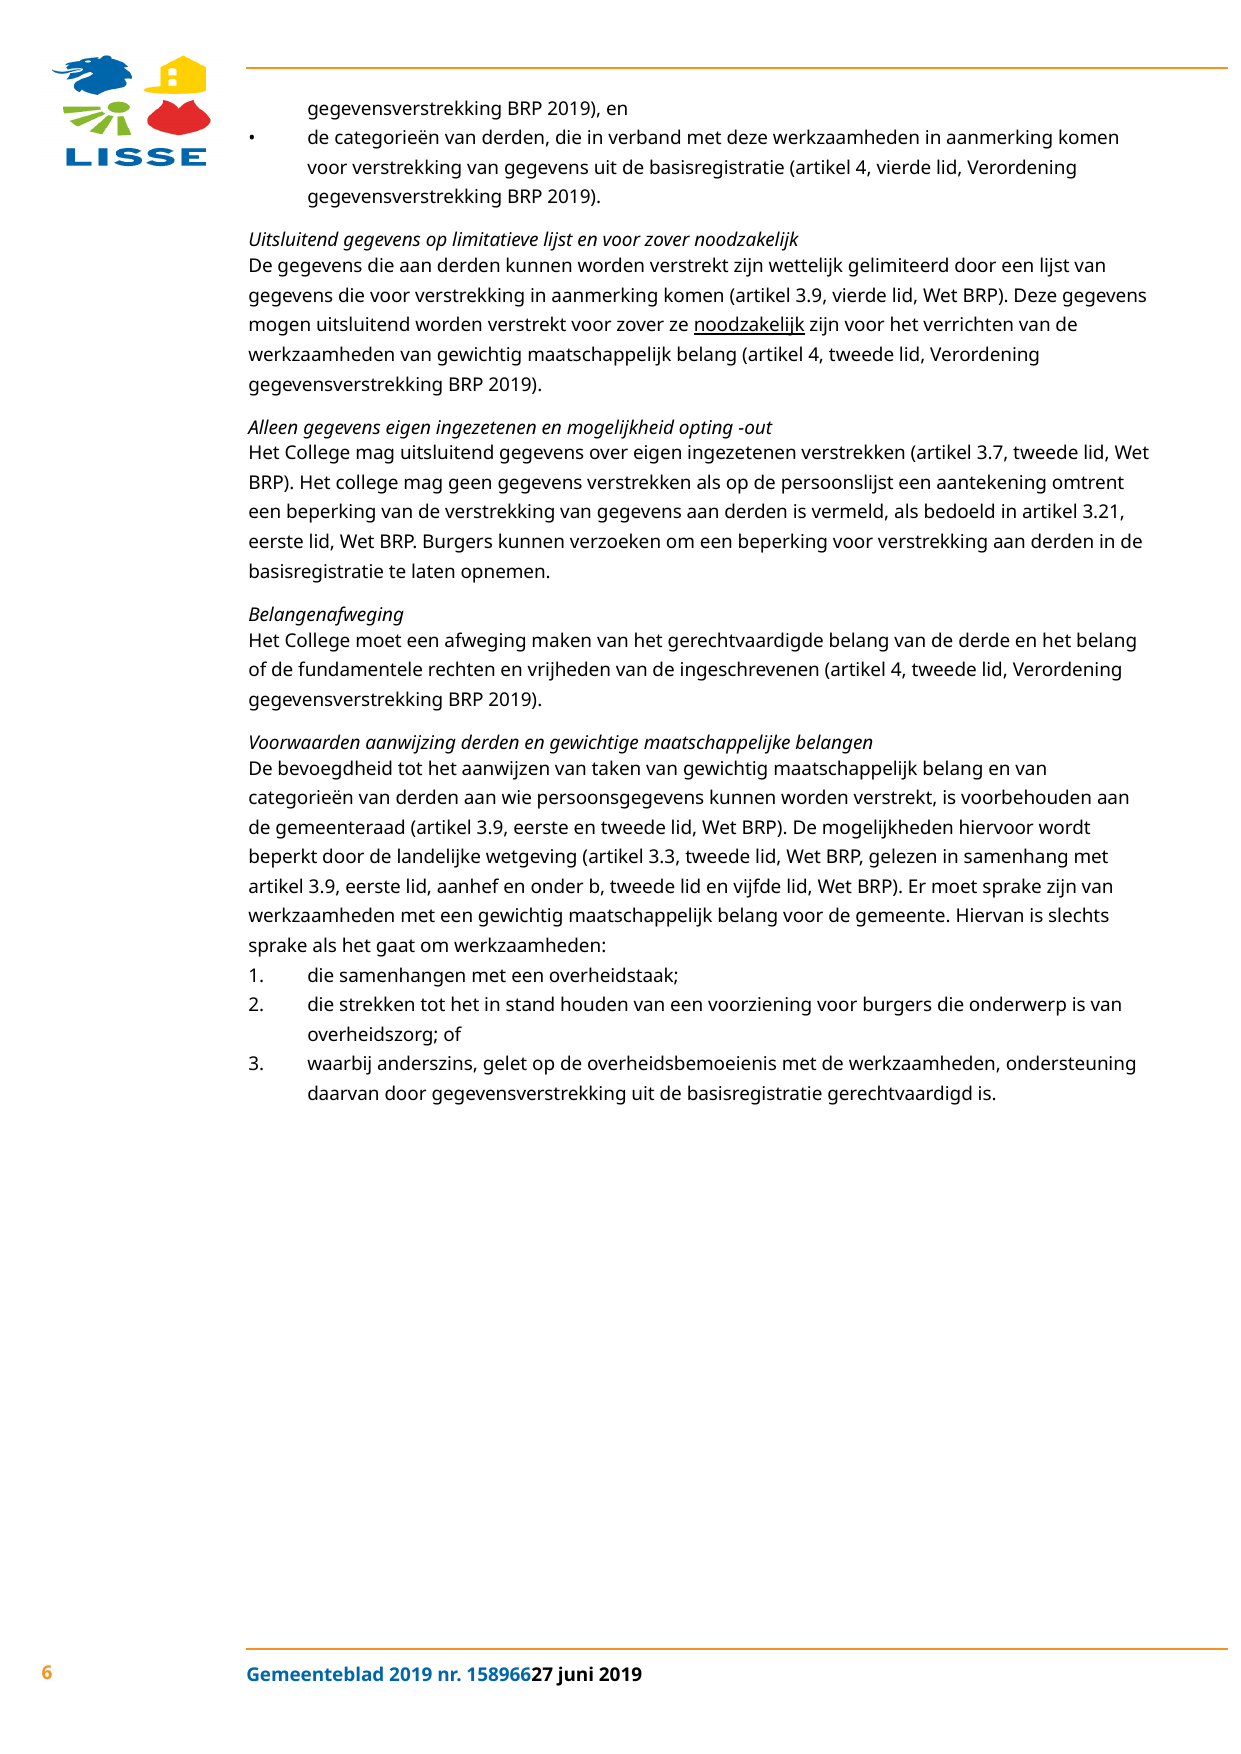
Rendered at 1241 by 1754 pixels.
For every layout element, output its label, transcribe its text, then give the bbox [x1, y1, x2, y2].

list waarbij anderszins, gelet op de overheidsbemoeienis met de werkzaamheden, ondersteuning daarvan door gegevensverstrekking uit de basisregistratie gerechtvaardigd is. [248, 1051, 1152, 1106]
text Het College mag uitsluitend gegevens over eigen ingezetenen verstrekken (artikel 3.7, tweede lid, Wet BRP). Het college mag geen gegevens verstrekken als op de persoonslijst een aantekening omtrent een beperking van de verstrekking van gegevens aan derden is vermeld, als bedoeld in artikel 3.21, eerste lid, Wet BRP. Burgers kunnen verzoeken om een beperking voor verstrekking aan derden in de basisregistratie te laten opnemen. [248, 439, 1152, 584]
text Uitsluitend gegevens op limitatieve lijst en voor zover noodzakelijk [248, 227, 1152, 252]
list die samenhangen met een overheidstaak; [248, 962, 1152, 988]
list gegevensverstrekking BRP 2019), en [248, 95, 1152, 121]
text Het College moet een afweging maken van het gerechtvaardigde belang van de derde en het belang of de fundamentele rechten en vrijheden van de ingeschrevenen (artikel 4, tweede lid, Verordening gegevensverstrekking BRP 2019). [248, 627, 1152, 712]
list die strekken tot het in stand houden van een voorziening voor burgers die onderwerp is van overheidszorg; of [248, 991, 1152, 1047]
list de categorieën van derden, die in verband met deze werkzaamheden in aanmerking komen voor verstrekking van gegevens uit de basisregistratie (artikel 4, vierde lid, Verordening gegevensverstrekking BRP 2019). [248, 124, 1152, 209]
text De bevoegdheid tot het aanwijzen van taken van gewichtig maatschappelijk belang en van categorieën van derden aan wie persoonsgegevens kunnen worden verstrekt, is voorbehouden aan de gemeenteraad (artikel 3.9, eerste en tweede lid, Wet BRP). De mogelijkheden hiervoor wordt beperkt door de landelijke wetgeving (artikel 3.3, tweede lid, Wet BRP, gelezen in samenhang met artikel 3.9, eerste lid, aanhef en onder b, tweede lid en vijfde lid, Wet BRP). Er moet sprake zijn van werkzaamheden met een gewichtig maatschappelijk belang voor de gemeente. Hiervan is slechts sprake als het gaat om werkzaamheden: [248, 755, 1152, 958]
picture [41, 47, 231, 172]
text Voorwaarden aanwijzing derden en gewichtige maatschappelijke belangen [248, 729, 1152, 755]
text Belangenafweging [248, 601, 1152, 627]
text De gegevens die aan derden kunnen worden verstrekt zijn wettelijk gelimiteerd door een lijst van gegevens die voor verstrekking in aanmerking komen (artikel 3.9, vierde lid, Wet BRP). Deze gegevens mogen uitsluitend worden verstrekt voor zover ze noodzakelijk zijn voor het verrichten van de werkzaamheden van gewichtig maatschappelijk belang (artikel 4, tweede lid, Verordening gegevensverstrekking BRP 2019). [248, 252, 1152, 396]
text Alleen gegevens eigen ingezetenen en mogelijkheid opting -out [248, 414, 1152, 439]
